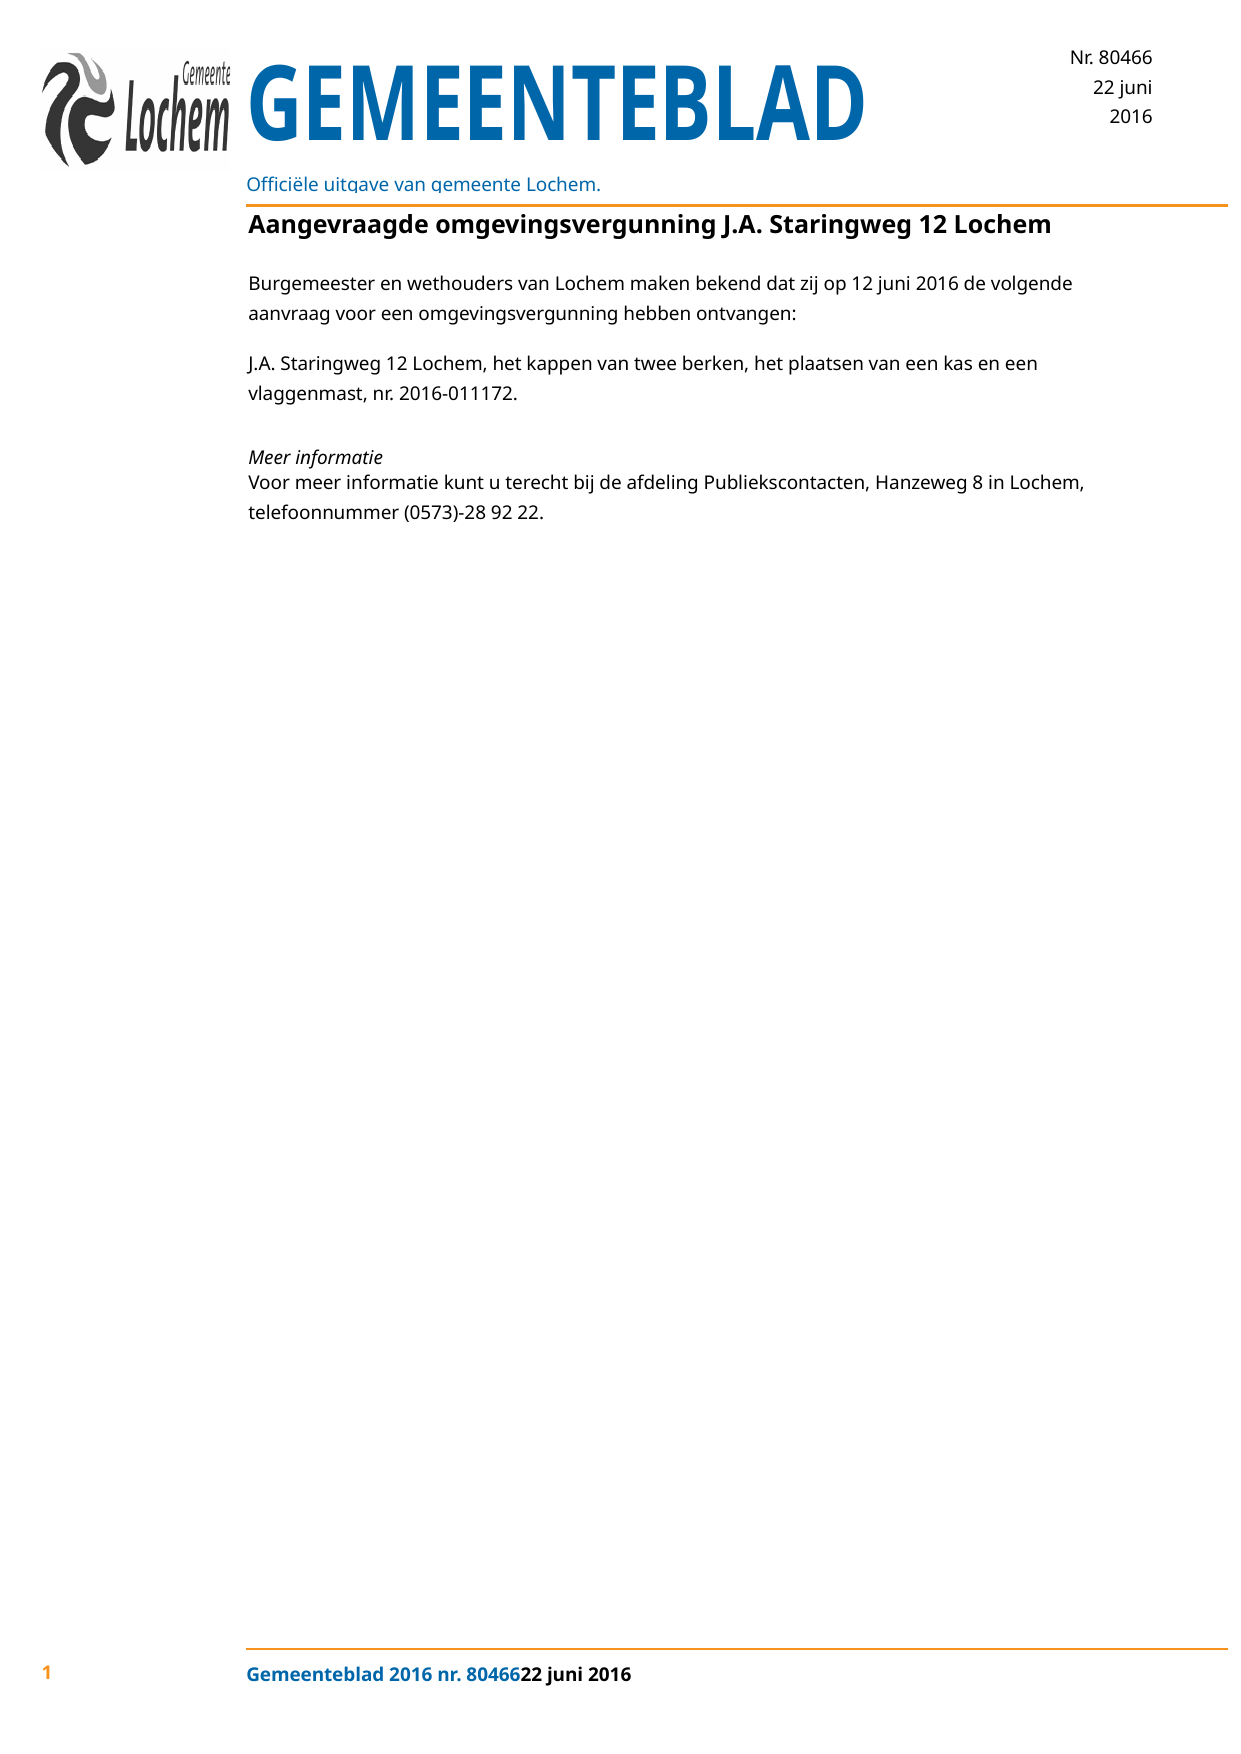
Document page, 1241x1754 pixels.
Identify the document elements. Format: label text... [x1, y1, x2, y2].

text J.A. Staringweg 12 Lochem, het kappen van twee berken, het plaatsen van een kas en een vlaggenmast, nr. 2016-011172. [248, 350, 1152, 406]
picture [41, 47, 231, 172]
text Meer informatie [248, 444, 1152, 469]
text Burgemeester en wethouders van Lochem maken bekend dat zij op 12 juni 2016 de volgende aanvraag voor een omgevingsvergunning hebben ontvangen: [248, 270, 1152, 326]
text Aangevraagde omgevingsvergunning J.A. Staringweg 12 Lochem [248, 207, 1152, 241]
text Voor meer informatie kunt u terecht bij de afdeling Publiekscontacten, Hanzeweg 8 in Lochem, telefoonnummer (0573)-28 92 22. [248, 469, 1152, 525]
